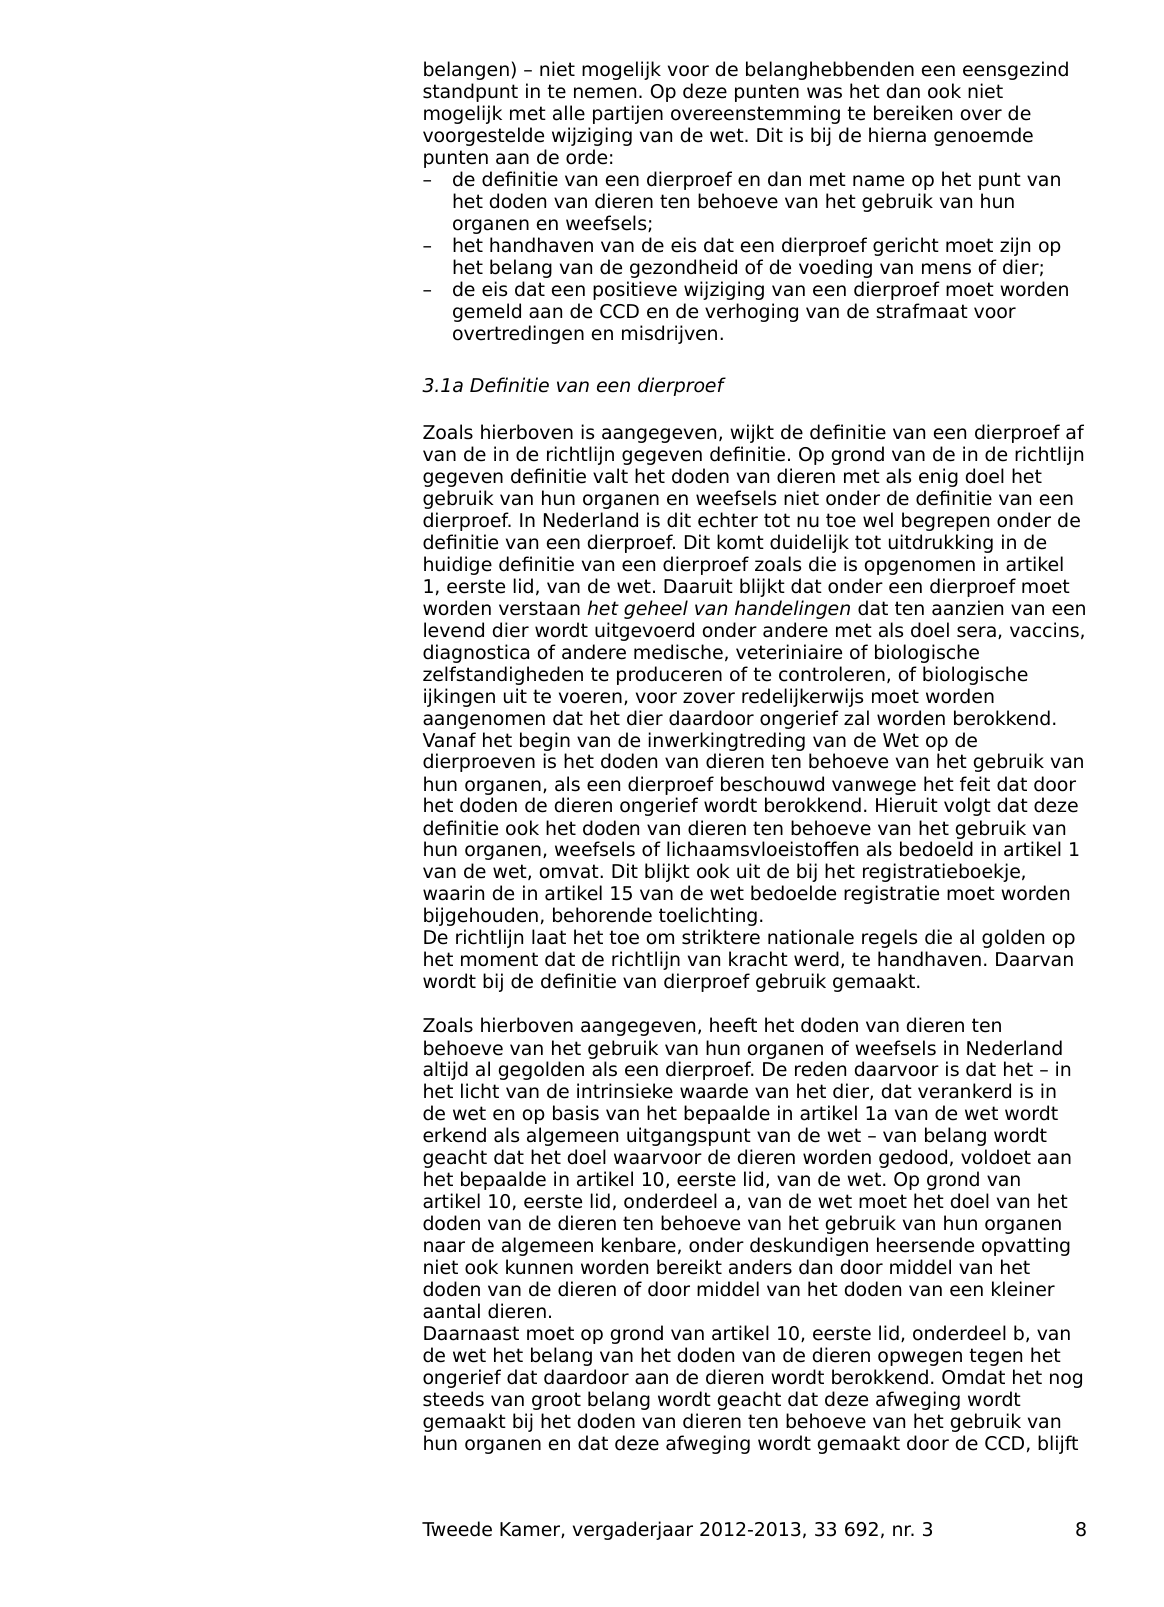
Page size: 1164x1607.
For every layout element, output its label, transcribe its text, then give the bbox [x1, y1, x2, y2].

text Daarnaast moet op grond van artikel 10, eerste lid, onderdeel b, van de wet het belang van het doden van de dieren opwegen tegen het ongerief dat daardoor aan de dieren wordt berokkend. Omdat het nog steeds van groot belang wordt geacht dat deze afweging wordt gemaakt bij het doden van dieren ten behoeve van het gebruik van hun organen en dat deze afweging wordt gemaakt door de CCD, blijft [422, 1323, 1087, 1455]
text Zoals hierboven aangegeven, heeft het doden van dieren ten behoeve van het gebruik van hun organen of weefsels in Nederland altijd al gegolden als een dierproef. De reden daarvoor is dat het – in het licht van de intrinsieke waarde van het dier, dat verankerd is in de wet en op basis van het bepaalde in artikel 1a van de wet wordt erkend als algemeen uitgangspunt van de wet – van belang wordt geacht dat het doel waarvoor de dieren worden gedood, voldoet aan het bepaalde in artikel 10, eerste lid, van de wet. Op grond van artikel 10, eerste lid, onderdeel a, van de wet moet het doel van het doden van de dieren ten behoeve van het gebruik van hun organen naar de algemeen kenbare, onder deskundigen heersende opvatting niet ook kunnen worden bereikt anders dan door middel van het doden van de dieren of door middel van het doden van een kleiner aantal dieren. [422, 1015, 1087, 1323]
text Zoals hierboven is aangegeven, wijkt de definitie van een dierproef af van de in de richtlijn gegeven definitie. Op grond van de in de richtlijn gegeven definitie valt het doden van dieren met als enig doel het gebruik van hun organen en weefsels niet onder de definitie van een dierproef. In Nederland is dit echter tot nu toe wel begrepen onder de definitie van een dierproef. Dit komt duidelijk tot uitdrukking in de huidige definitie van een dierproef zoals die is opgenomen in artikel 1, eerste lid, van de wet. Daaruit blijkt dat onder een dierproef moet worden verstaan het geheel van handelingen dat ten aanzien van een levend dier wordt uitgevoerd onder andere met als doel sera, vaccins, diagnostica of andere medische, veteriniaire of biologische zelfstandigheden te produceren of te controleren, of biologische ijkingen uit te voeren, voor zover redelijkerwijs moet worden aangenomen dat het dier daardoor ongerief zal worden berokkend. Vanaf het begin van de inwerkingtreding van de Wet op de dierproeven is het doden van dieren ten behoeve van het gebruik van hun organen, als een dierproef beschouwd vanwege het feit dat door het doden de dieren ongerief wordt berokkend. Hieruit volgt dat deze definitie ook het doden van dieren ten behoeve van het gebruik van hun organen, weefsels of lichaamsvloeistoffen als bedoeld in artikel 1 van de wet, omvat. Dit blijkt ook uit de bij het registratieboekje, waarin de in artikel 15 van de wet bedoelde registratie moet worden bijgehouden, behorende toelichting. [422, 422, 1087, 927]
text – de eis dat een positieve wijziging van een dierproef moet worden gemeld aan de CCD en de verhoging van de strafmaat voor overtredingen en misdrijven. [422, 279, 1087, 345]
text – de definitie van een dierproef en dan met name op het punt van het doden van dieren ten behoeve van het gebruik van hun organen en weefsels; [422, 169, 1087, 235]
text De richtlijn laat het toe om striktere nationale regels die al golden op het moment dat de richtlijn van kracht werd, te handhaven. Daarvan wordt bij de definitie van dierproef gebruik gemaakt. [422, 927, 1087, 993]
text – het handhaven van de eis dat een dierproef gericht moet zijn op het belang van de gezondheid of de voeding van mens of dier; [422, 235, 1087, 279]
subtitle 3.1a Definitie van een dierproef [422, 375, 1087, 397]
text belangen) – niet mogelijk voor de belanghebbenden een eensgezind standpunt in te nemen. Op deze punten was het dan ook niet mogelijk met alle partijen overeenstemming te bereiken over de voorgestelde wijziging van de wet. Dit is bij de hierna genoemde punten aan de orde: [422, 59, 1087, 169]
